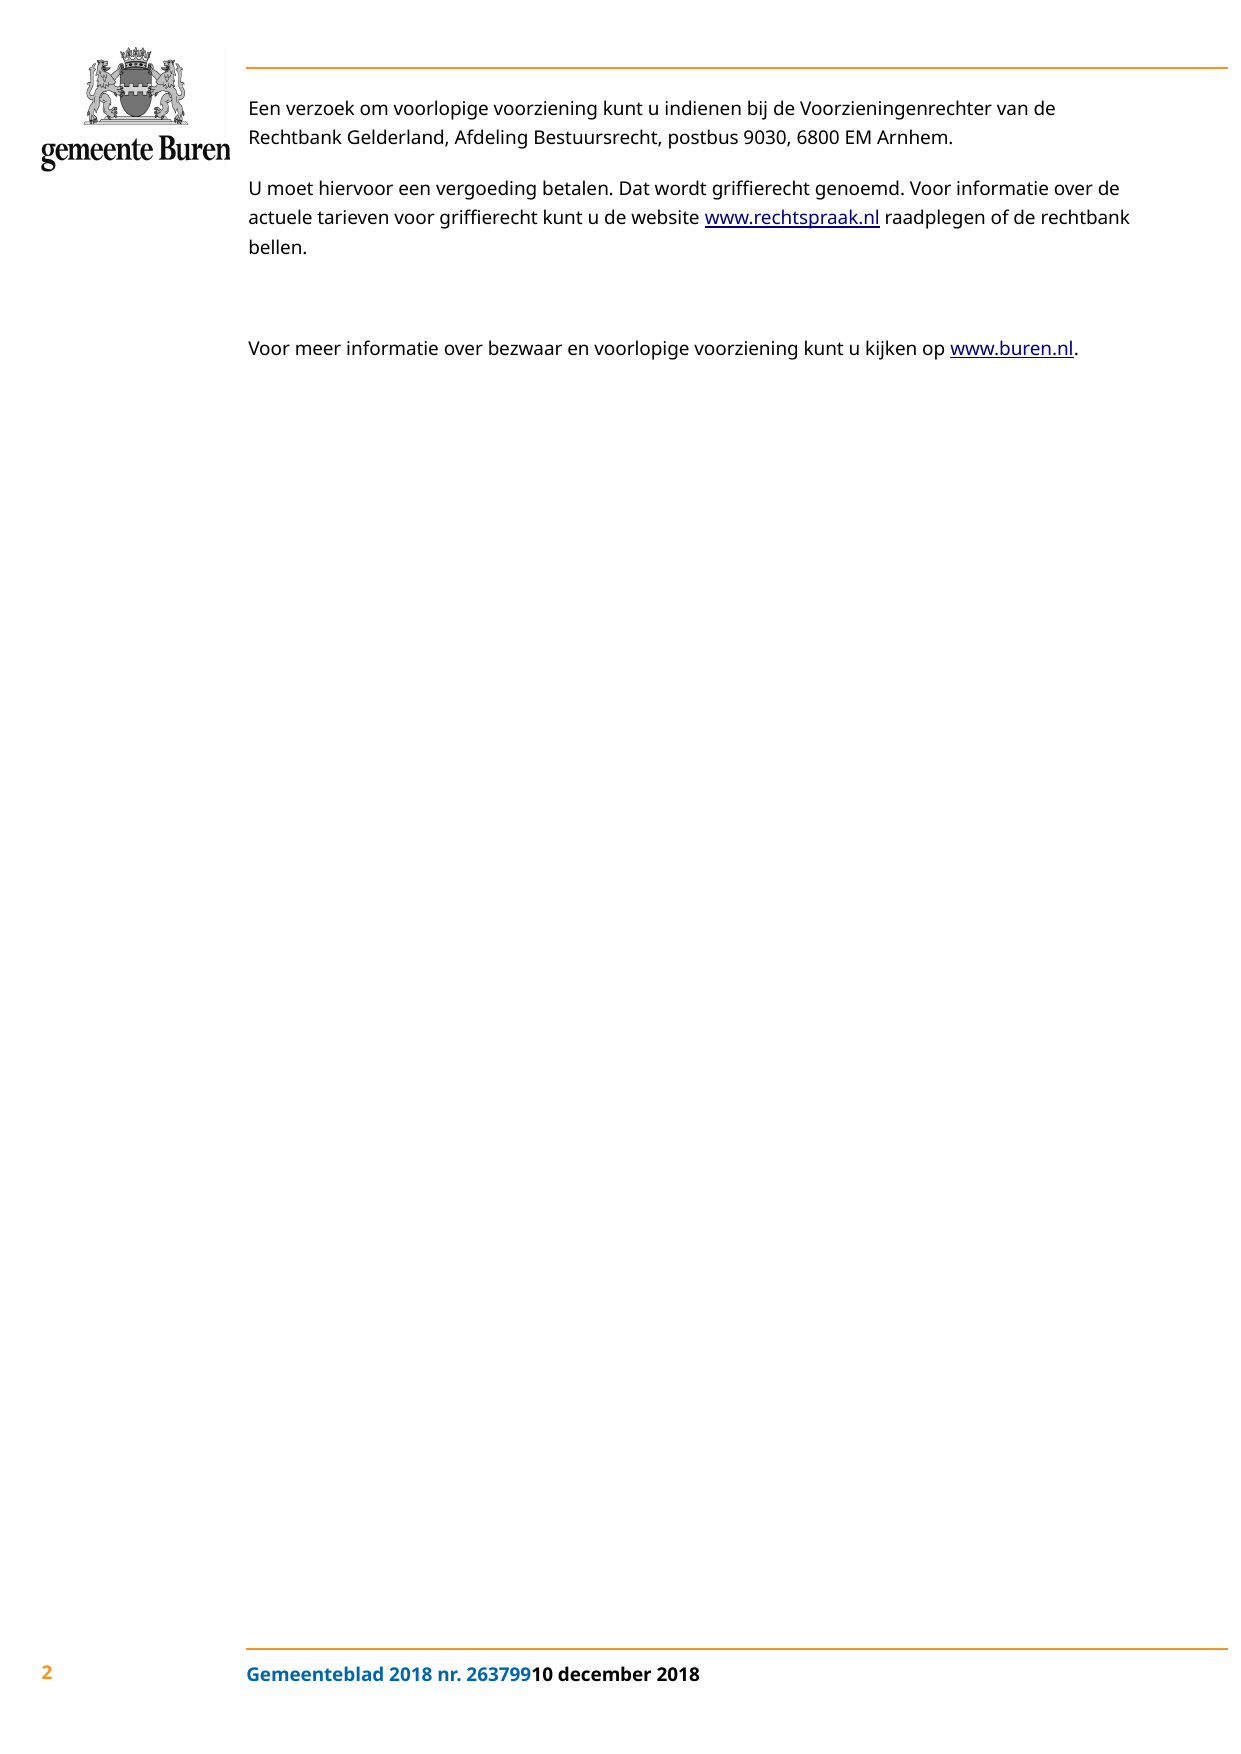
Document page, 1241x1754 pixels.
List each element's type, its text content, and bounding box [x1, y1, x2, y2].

text Een verzoek om voorlopige voorziening kunt u indienen bij de Voorzieningenrechter van de Rechtbank Gelderland, Afdeling Bestuursrecht, postbus 9030, 6800 EM Arnhem. [248, 95, 1152, 150]
text U moet hiervoor een vergoeding betalen. Dat wordt griffierecht genoemd. Voor informatie over de actuele tarieven voor griffierecht kunt u de website www.rechtspraak.nl raadplegen of de rechtbank bellen. [248, 175, 1152, 260]
picture [41, 47, 231, 172]
text Voor meer informatie over bezwaar en voorlopige voorziening kunt u kijken op www.buren.nl. [248, 335, 1152, 361]
